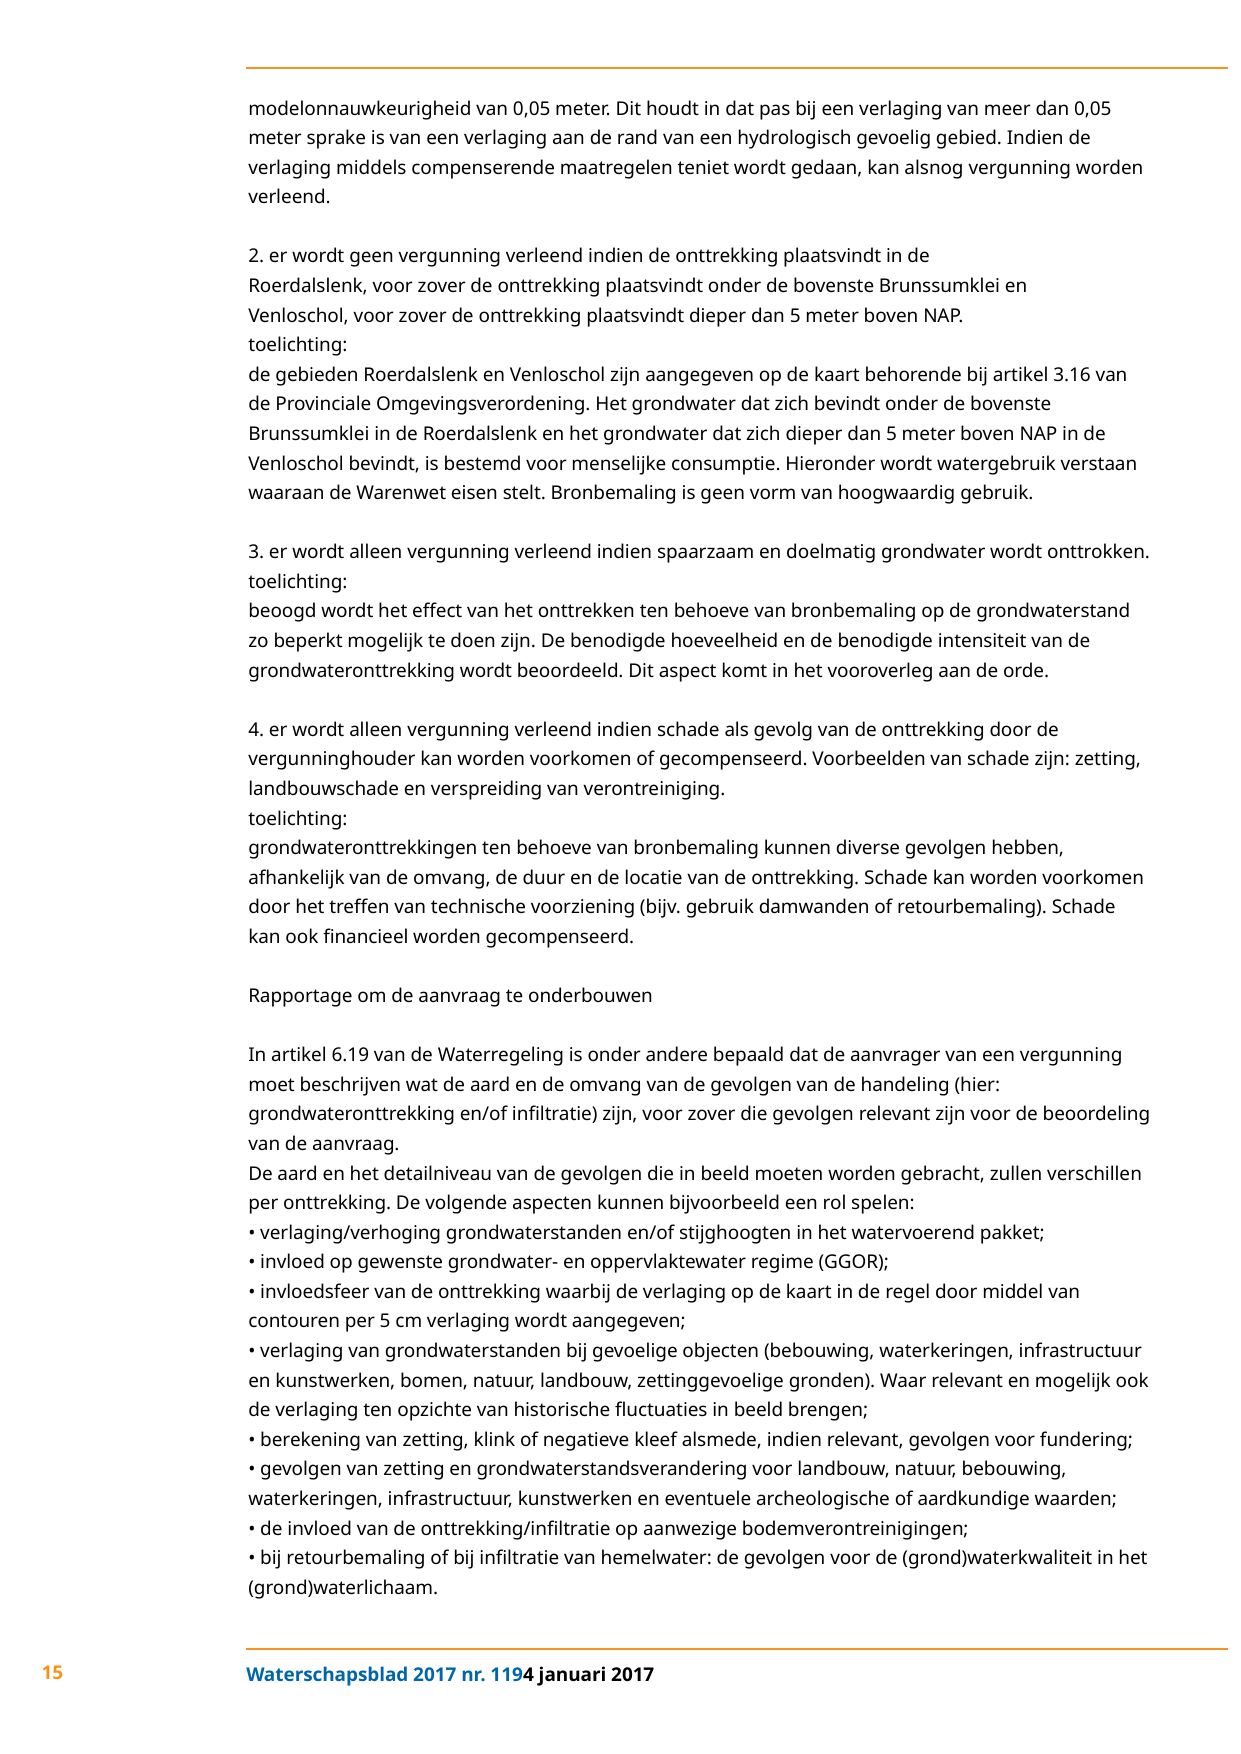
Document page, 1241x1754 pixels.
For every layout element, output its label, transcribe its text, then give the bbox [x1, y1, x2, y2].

text • invloedsfeer van de onttrekking waarbij de verlaging op de kaart in de regel door middel van contouren per 5 cm verlaging wordt aangegeven; [248, 1278, 1152, 1333]
text • verlaging/verhoging grondwaterstanden en/of stijghoogten in het watervoerend pakket; [248, 1219, 1152, 1245]
text Venloschol, voor zover de onttrekking plaatsvindt dieper dan 5 meter boven NAP. [248, 302, 1152, 328]
picture [41, 47, 231, 172]
text toelichting: [248, 568, 1152, 594]
text de gebieden Roerdalslenk en Venloschol zijn aangegeven op de kaart behorende bij artikel 3.16 van de Provinciale Omgevingsverordening. Het grondwater dat zich bevindt onder de bovenste Brunssumklei in de Roerdalslenk en het grondwater dat zich dieper dan 5 meter boven NAP in de Venloschol bevindt, is bestemd voor menselijke consumptie. Hieronder wordt watergebruik verstaan waaraan de Warenwet eisen stelt. Bronbemaling is geen vorm van hoogwaardig gebruik. [248, 361, 1152, 505]
text De aard en het detailniveau van de gevolgen die in beeld moeten worden gebracht, zullen verschillen per onttrekking. De volgende aspecten kunnen bijvoorbeeld een rol spelen: [248, 1160, 1152, 1215]
text In artikel 6.19 van de Waterregeling is onder andere bepaald dat de aanvrager van een vergunning moet beschrijven wat de aard en de omvang van de gevolgen van de handeling (hier: grondwateronttrekking en/of infiltratie) zijn, voor zover die gevolgen relevant zijn voor de beoordeling van de aanvraag. [248, 1041, 1152, 1156]
text 2. er wordt geen vergunning verleend indien de onttrekking plaatsvindt in de [248, 243, 1152, 268]
text • de invloed van de onttrekking/infiltratie op aanwezige bodemverontreinigingen; [248, 1515, 1152, 1541]
text beoogd wordt het effect van het onttrekken ten behoeve van bronbemaling op de grondwaterstand zo beperkt mogelijk te doen zijn. De benodigde hoeveelheid en de benodigde intensiteit van de grondwateronttrekking wordt beoordeeld. Dit aspect komt in het vooroverleg aan de orde. [248, 598, 1152, 683]
text • gevolgen van zetting en grondwaterstandsverandering voor landbouw, natuur, bebouwing, waterkeringen, infrastructuur, kunstwerken en eventuele archeologische of aardkundige waarden; [248, 1456, 1152, 1511]
text • verlaging van grondwaterstanden bij gevoelige objecten (bebouwing, waterkeringen, infrastructuur en kunstwerken, bomen, natuur, landbouw, zettinggevoelige gronden). Waar relevant en mogelijk ook de verlaging ten opzichte van historische fluctuaties in beeld brengen; [248, 1337, 1152, 1422]
text • berekening van zetting, klink of negatieve kleef alsmede, indien relevant, gevolgen voor fundering; [248, 1426, 1152, 1452]
text • bij retourbemaling of bij infiltratie van hemelwater: de gevolgen voor de (grond)waterkwaliteit in het (grond)waterlichaam. [248, 1544, 1152, 1600]
text Rapportage om de aanvraag te onderbouwen [248, 982, 1152, 1008]
text toelichting: [248, 805, 1152, 831]
text 4. er wordt alleen vergunning verleend indien schade als gevolg van de onttrekking door de vergunninghouder kan worden voorkomen of gecompenseerd. Voorbeelden van schade zijn: zetting, landbouwschade en verspreiding van verontreiniging. [248, 716, 1152, 801]
text toelichting: [248, 331, 1152, 357]
text 3. er wordt alleen vergunning verleend indien spaarzaam en doelmatig grondwater wordt onttrokken. [248, 538, 1152, 564]
text grondwateronttrekkingen ten behoeve van bronbemaling kunnen diverse gevolgen hebben, afhankelijk van de omvang, de duur en de locatie van de onttrekking. Schade kan worden voorkomen door het treffen van technische voorziening (bijv. gebruik damwanden of retourbemaling). Schade kan ook financieel worden gecompenseerd. [248, 834, 1152, 949]
text Roerdalslenk, voor zover de onttrekking plaatsvindt onder de bovenste Brunssumklei en [248, 272, 1152, 298]
text • invloed op gewenste grondwater- en oppervlaktewater regime (GGOR); [248, 1248, 1152, 1274]
text modelonnauwkeurigheid van 0,05 meter. Dit houdt in dat pas bij een verlaging van meer dan 0,05 meter sprake is van een verlaging aan de rand van een hydrologisch gevoelig gebied. Indien de verlaging middels compenserende maatregelen teniet wordt gedaan, kan alsnog vergunning worden verleend. [248, 95, 1152, 209]
